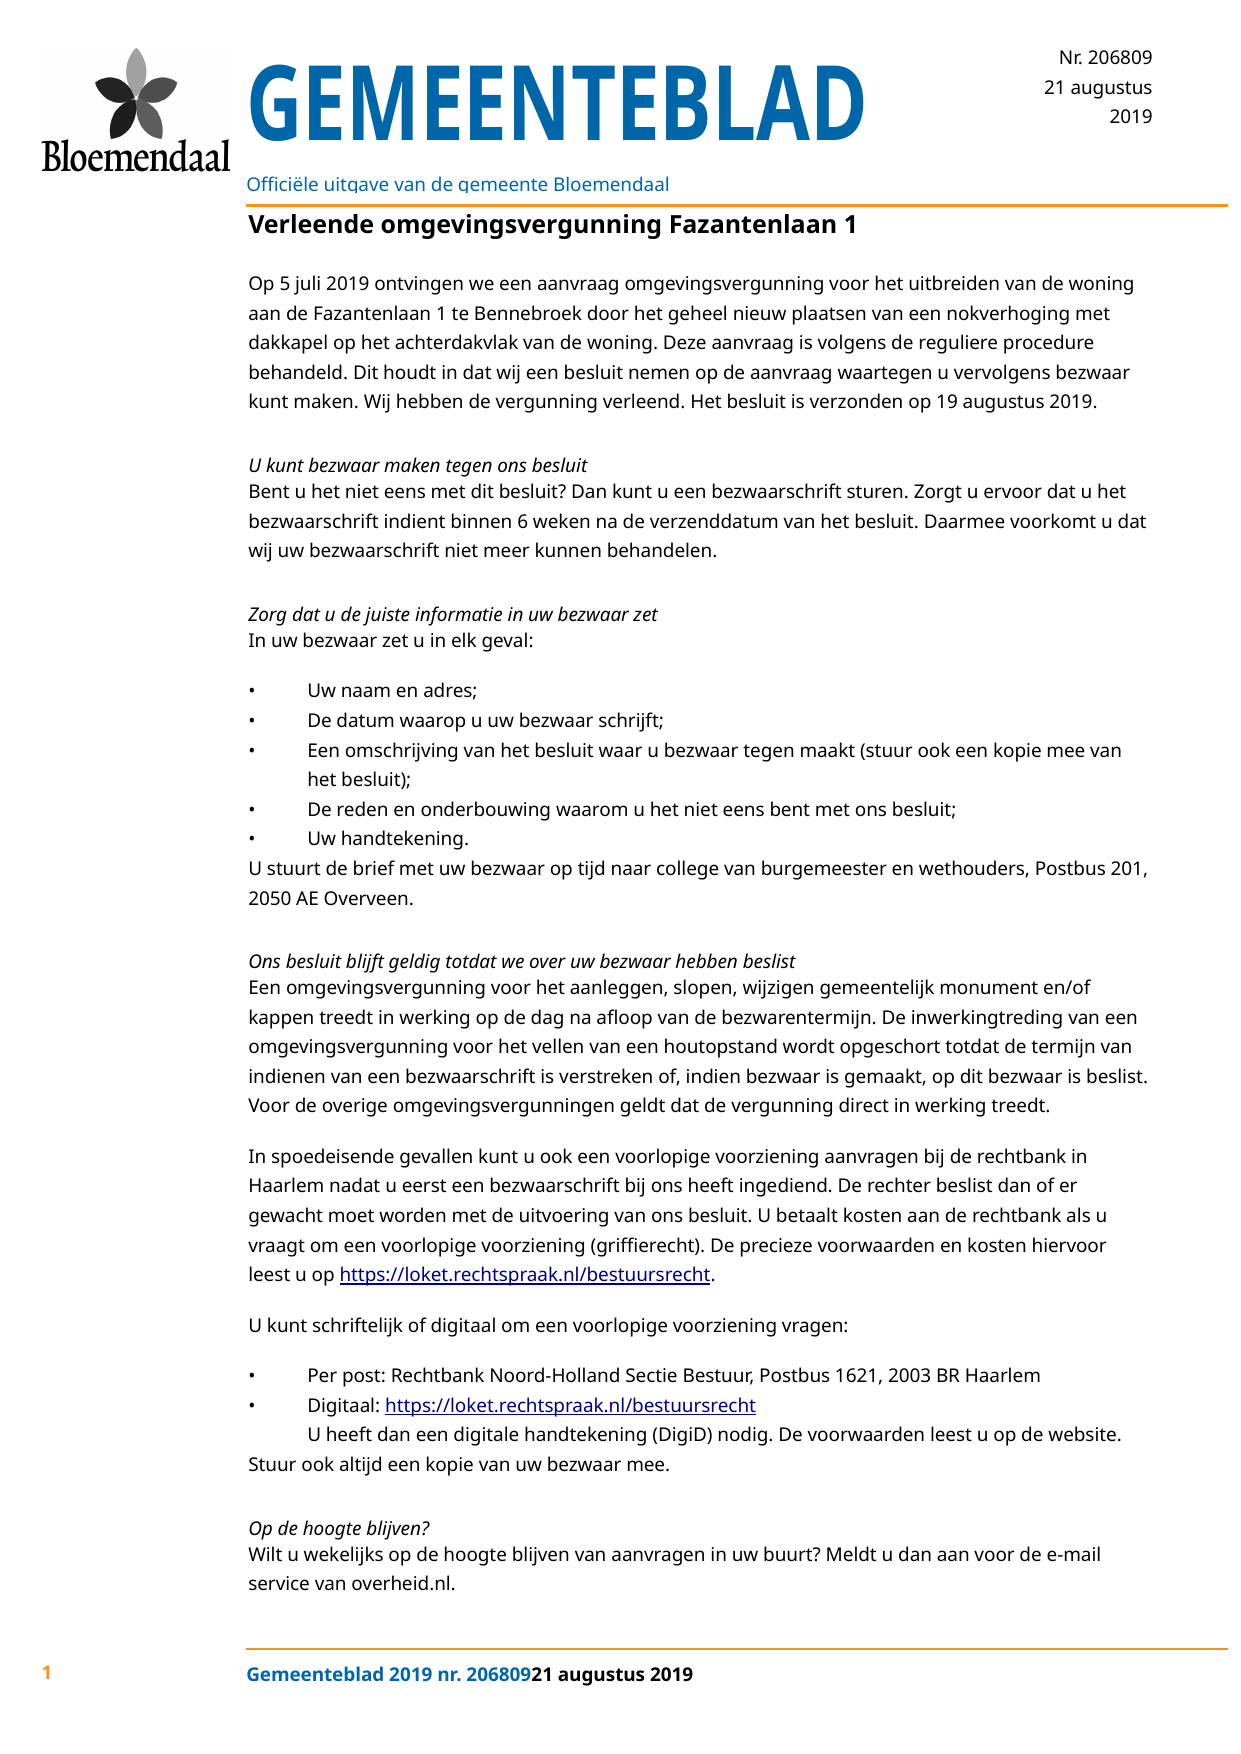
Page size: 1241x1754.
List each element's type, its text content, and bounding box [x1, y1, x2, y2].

picture [41, 47, 231, 172]
text U kunt schriftelijk of digitaal om een voorlopige voorziening vragen: [248, 1312, 1152, 1338]
list U heeft dan een digitale handtekening (DigiD) nodig. De voorwaarden leest u op de website. [248, 1421, 1152, 1447]
list Uw naam en adres; [248, 678, 1152, 703]
list Uw handtekening. [248, 826, 1152, 851]
text Verleende omgevingsvergunning Fazantenlaan 1 [248, 207, 1152, 241]
list De reden en onderbouwing waarom u het niet eens bent met ons besluit; [248, 796, 1152, 822]
list Digitaal: https://loket.rechtspraak.nl/bestuursrecht [248, 1392, 1152, 1418]
text Op 5 juli 2019 ontvingen we een aanvraag omgevingsvergunning voor het uitbreiden van de woning aan de Fazantenlaan 1 te Bennebroek door het geheel nieuw plaatsen van een nokverhoging met dakkapel op het achterdakvlak van de woning. Deze aanvraag is volgens de reguliere procedure behandeld. Dit houdt in dat wij een besluit nemen op de aanvraag waartegen u vervolgens bezwaar kunt maken. Wij hebben de vergunning verleend. Het besluit is verzonden op 19 augustus 2019. [248, 270, 1152, 414]
text In uw bezwaar zet u in elk geval: [248, 627, 1152, 653]
text Een omgevingsvergunning voor het aanleggen, slopen, wijzigen gemeentelijk monument en/of kappen treedt in werking op de dag na afloop van de bezwarentermijn. De inwerkingtreding van een omgevingsvergunning voor het vellen van een houtopstand wordt opgeschort totdat de termijn van indienen van een bezwaarschrift is verstreken of, indien bezwaar is gemaakt, op dit bezwaar is beslist. Voor de overige omgevingsvergunningen geldt dat de vergunning direct in werking treedt. [248, 974, 1152, 1118]
text In spoedeisende gevallen kunt u ook een voorlopige voorziening aanvragen bij de rechtbank in Haarlem nadat u eerst een bezwaarschrift bij ons heeft ingediend. De rechter beslist dan of er gewacht moet worden met de uitvoering van ons besluit. U betaalt kosten aan de rechtbank als u vraagt om een voorlopige voorziening (griffierecht). De precieze voorwaarden en kosten hiervoor leest u op https://loket.rechtspraak.nl/bestuursrecht. [248, 1143, 1152, 1287]
list Per post: Rechtbank Noord-Holland Sectie Bestuur, Postbus 1621, 2003 BR Haarlem [248, 1362, 1152, 1388]
text Zorg dat u de juiste informatie in uw bezwaar zet [248, 601, 1152, 627]
list Een omschrijving van het besluit waar u bezwaar tegen maakt (stuur ook een kopie mee van het besluit); [248, 737, 1152, 792]
text U stuurt de brief met uw bezwaar op tijd naar college van burgemeester en wethouders, Postbus 201, 2050 AE Overveen. [248, 855, 1152, 910]
list De datum waarop u uw bezwaar schrijft; [248, 707, 1152, 733]
text Op de hoogte blijven? [248, 1515, 1152, 1541]
text Ons besluit blijft geldig totdat we over uw bezwaar hebben beslist [248, 949, 1152, 974]
text Stuur ook altijd een kopie van uw bezwaar mee. [248, 1451, 1152, 1477]
text Wilt u wekelijks op de hoogte blijven van aanvragen in uw buurt? Meldt u dan aan voor de e-mail service van overheid.nl. [248, 1541, 1152, 1596]
text U kunt bezwaar maken tegen ons besluit [248, 453, 1152, 478]
text Bent u het niet eens met dit besluit? Dan kunt u een bezwaarschrift sturen. Zorgt u ervoor dat u het bezwaarschrift indient binnen 6 weken na de verzenddatum van het besluit. Daarmee voorkomt u dat wij uw bezwaarschrift niet meer kunnen behandelen. [248, 478, 1152, 563]
